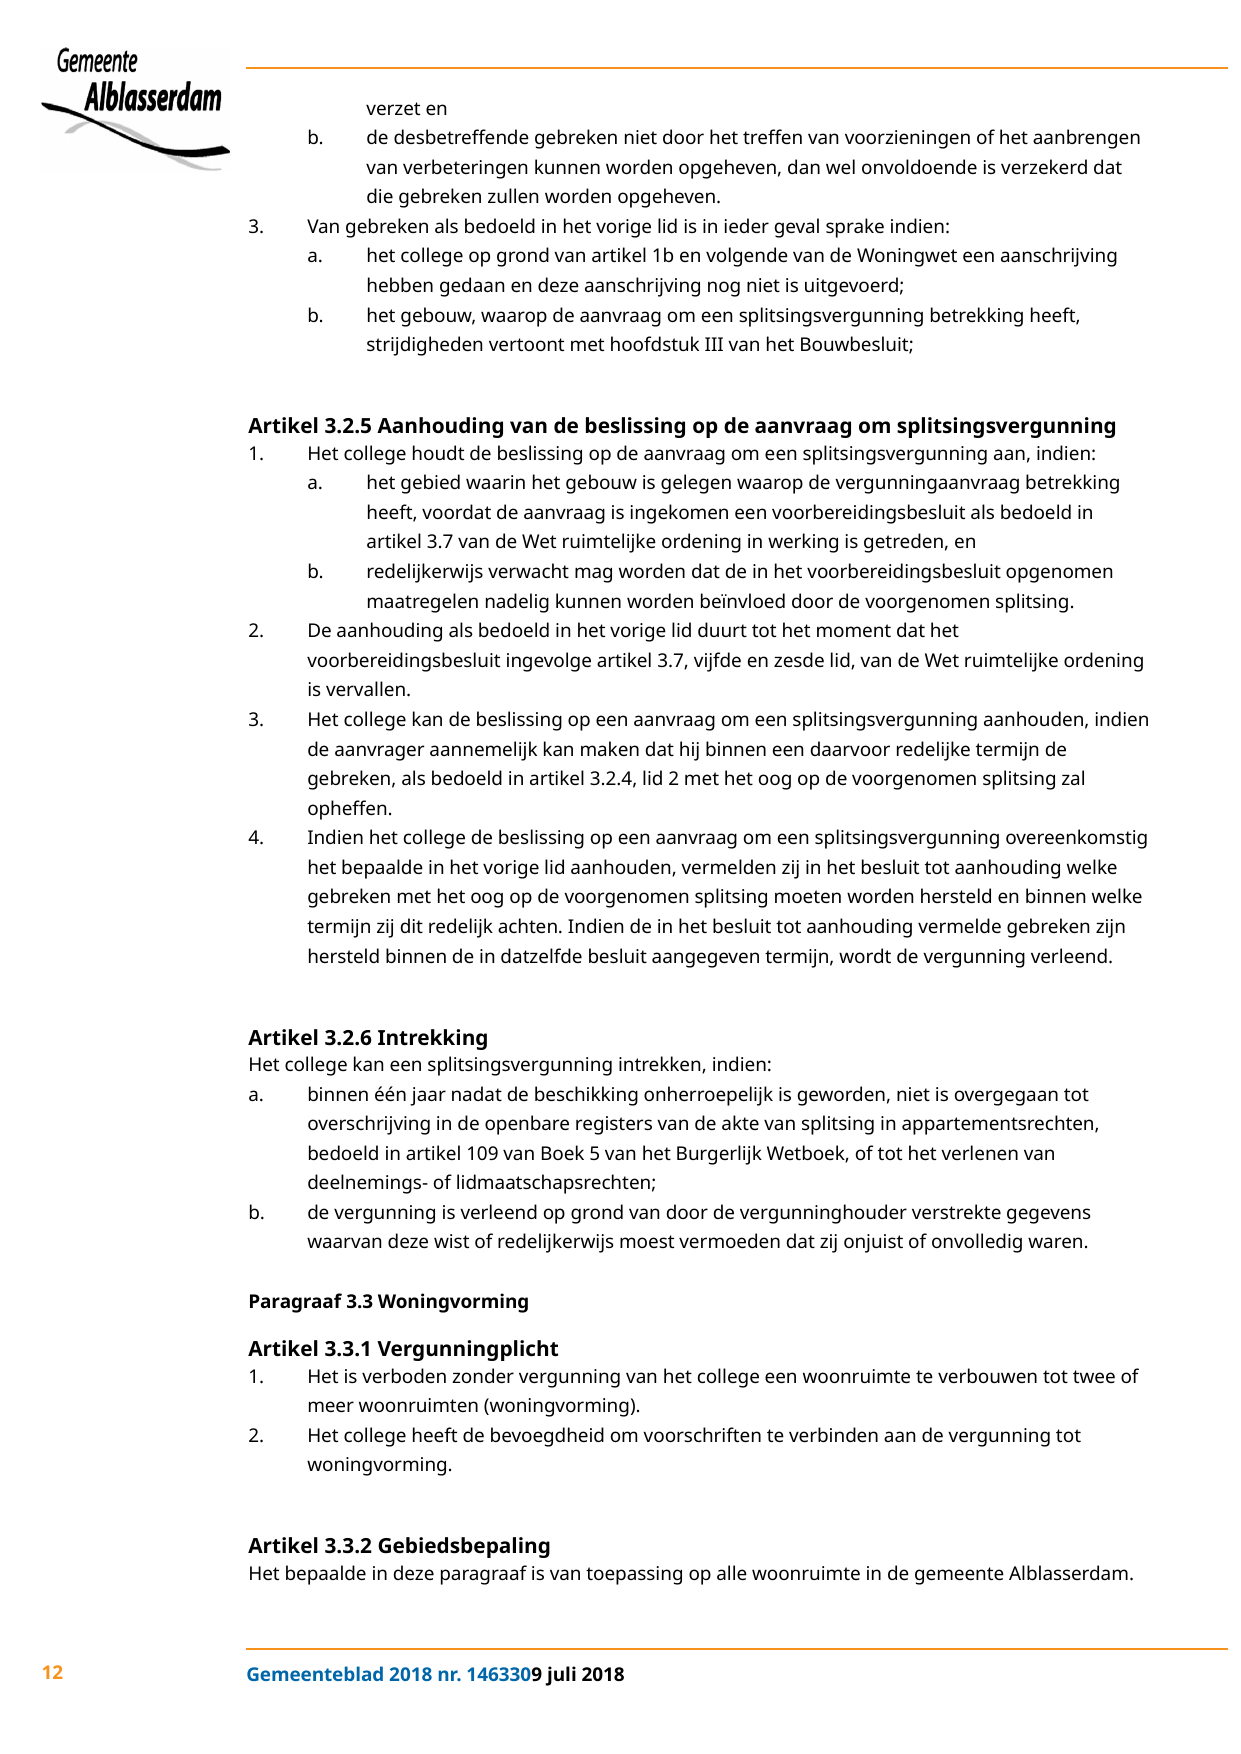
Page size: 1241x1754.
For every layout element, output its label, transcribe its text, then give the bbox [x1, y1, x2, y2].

list Het college houdt de beslissing op de aanvraag om een splitsingsvergunning aan, indien: [248, 440, 1152, 466]
list verzet en [307, 95, 1152, 121]
list Het college kan de beslissing op een aanvraag om een splitsingsvergunning aanhouden, indien de aanvrager aannemelijk kan maken dat hij binnen een daarvoor redelijke termijn de gebreken, als bedoeld in artikel 3.2.4, lid 2 met het oog op de voorgenomen splitsing zal opheffen. [248, 706, 1152, 821]
text Artikel 3.2.5 Aanhouding van de beslissing op de aanvraag om splitsingsvergunning [248, 411, 1152, 440]
list de vergunning is verleend op grond van door de vergunninghouder verstrekte gegevens waarvan deze wist of redelijkerwijs moest vermoeden dat zij onjuist of onvolledig waren. [248, 1199, 1152, 1254]
text Artikel 3.3.2 Gebiedsbepaling [248, 1532, 1152, 1560]
text Artikel 3.3.1 Vergunningplicht [248, 1334, 1152, 1363]
list het college op grond van artikel 1b en volgende van de Woningwet een aanschrijving hebben gedaan en deze aanschrijving nog niet is uitgevoerd; [307, 243, 1152, 298]
text Het bepaalde in deze paragraaf is van toepassing op alle woonruimte in de gemeente Alblasserdam. [248, 1560, 1152, 1586]
text Het college kan een splitsingsvergunning intrekken, indien: [248, 1051, 1152, 1077]
picture [41, 47, 231, 172]
list het gebouw, waarop de aanvraag om een splitsingsvergunning betrekking heeft, strijdigheden vertoont met hoofdstuk III van het Bouwbesluit; [307, 302, 1152, 357]
list Van gebreken als bedoeld in het vorige lid is in ieder geval sprake indien: [248, 213, 1152, 239]
text Artikel 3.2.6 Intrekking [248, 1023, 1152, 1051]
list Indien het college de beslissing op een aanvraag om een splitsingsvergunning overeenkomstig het bepaalde in het vorige lid aanhouden, vermelden zij in het besluit tot aanhouding welke gebreken met het oog op de voorgenomen splitsing moeten worden hersteld en binnen welke termijn zij dit redelijk achten. Indien de in het besluit tot aanhouding vermelde gebreken zijn hersteld binnen de in datzelfde besluit aangegeven termijn, wordt de vergunning verleend. [248, 824, 1152, 968]
text Paragraaf 3.3 Woningvorming [248, 1288, 1152, 1314]
list Het is verboden zonder vergunning van het college een woonruimte te verbouwen tot twee of meer woonruimten (woningvorming). [248, 1363, 1152, 1418]
list Het college heeft de bevoegdheid om voorschriften te verbinden aan de vergunning tot woningvorming. [248, 1422, 1152, 1477]
list redelijkerwijs verwacht mag worden dat de in het voorbereidingsbesluit opgenomen maatregelen nadelig kunnen worden beïnvloed door de voorgenomen splitsing. [307, 558, 1152, 613]
list De aanhouding als bedoeld in het vorige lid duurt tot het moment dat het voorbereidingsbesluit ingevolge artikel 3.7, vijfde en zesde lid, van de Wet ruimtelijke ordening is vervallen. [248, 617, 1152, 702]
list de desbetreffende gebreken niet door het treffen van voorzieningen of het aanbrengen van verbeteringen kunnen worden opgeheven, dan wel onvoldoende is verzekerd dat die gebreken zullen worden opgeheven. [307, 124, 1152, 209]
list het gebied waarin het gebouw is gelegen waarop de vergunningaanvraag betrekking heeft, voordat de aanvraag is ingekomen een voorbereidingsbesluit als bedoeld in artikel 3.7 van de Wet ruimtelijke ordening in werking is getreden, en [307, 469, 1152, 554]
list binnen één jaar nadat de beschikking onherroepelijk is geworden, niet is overgegaan tot overschrijving in de openbare registers van de akte van splitsing in appartementsrechten, bedoeld in artikel 109 van Boek 5 van het Burgerlijk Wetboek, of tot het verlenen van deelnemings- of lidmaatschapsrechten; [248, 1081, 1152, 1195]
